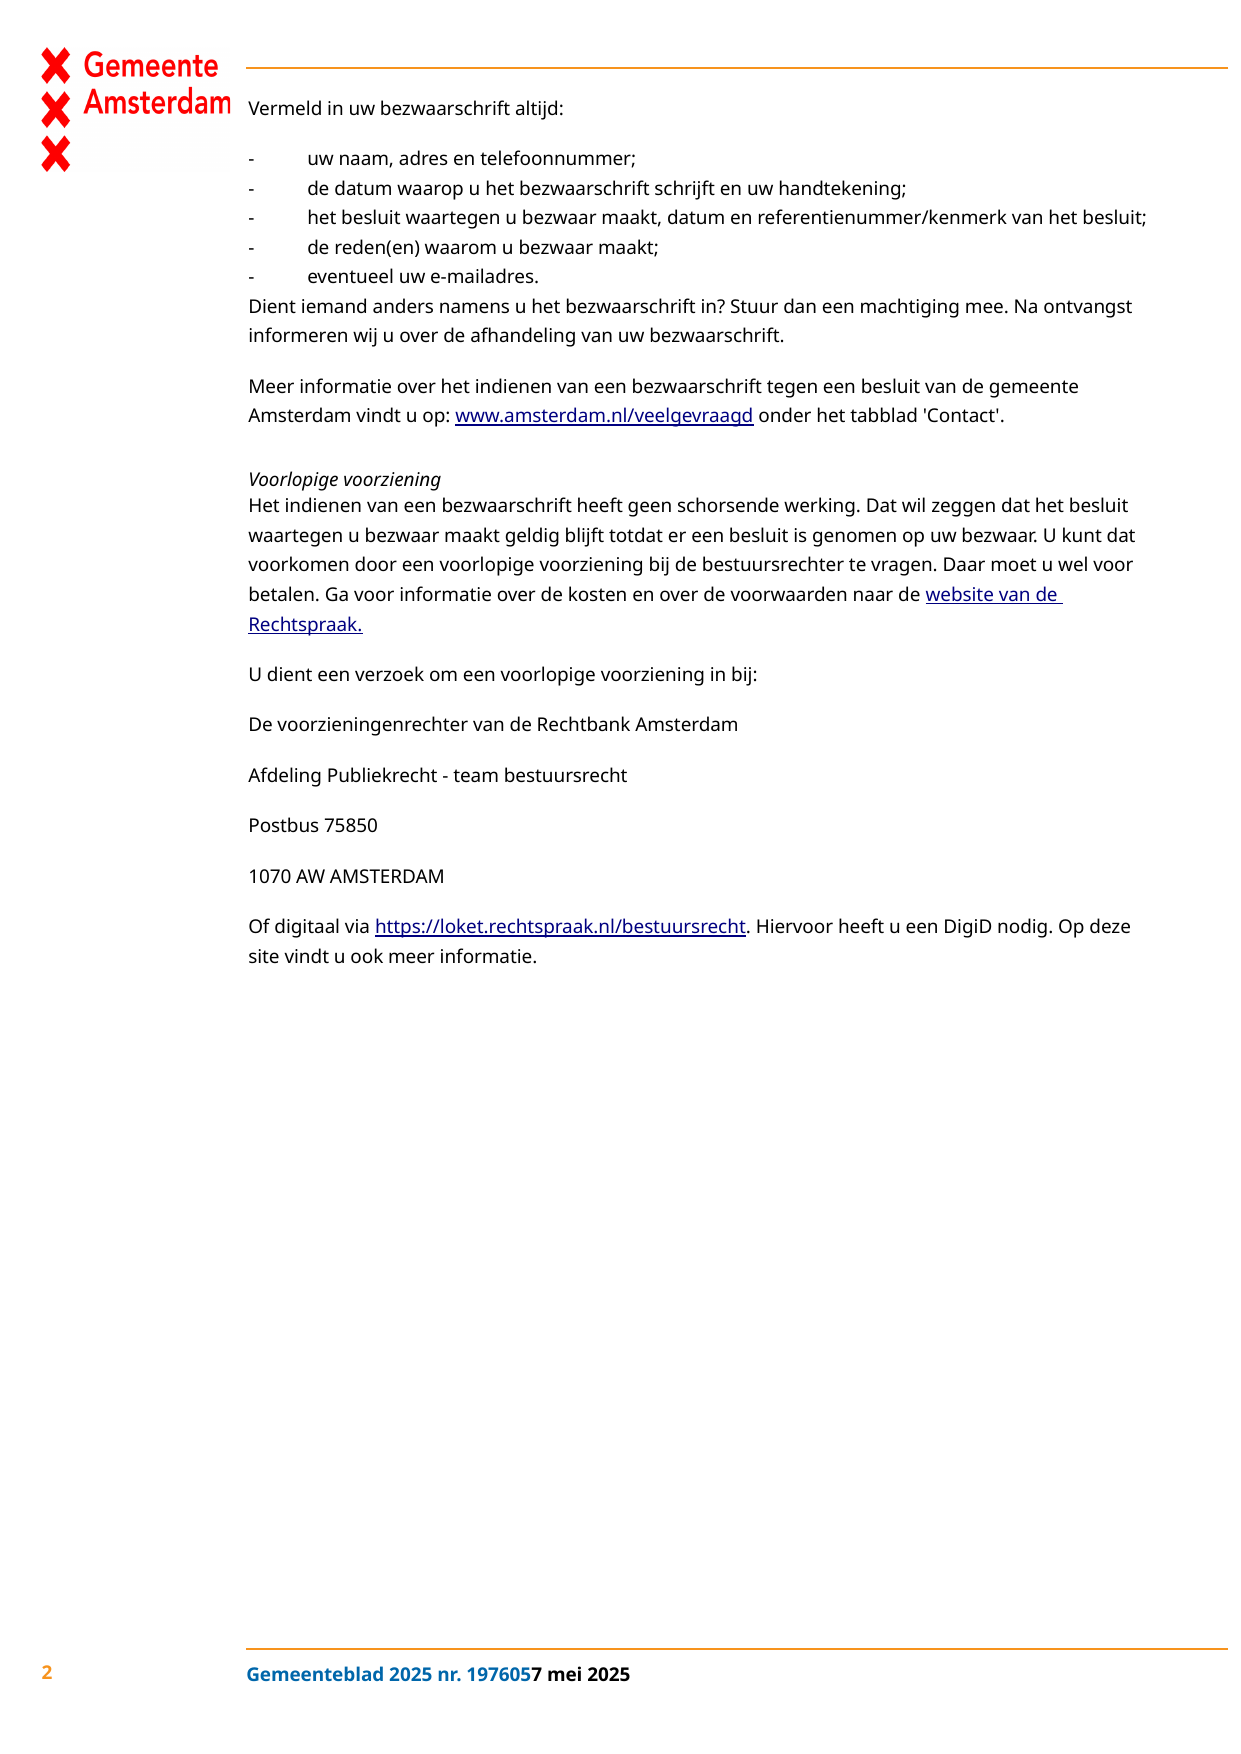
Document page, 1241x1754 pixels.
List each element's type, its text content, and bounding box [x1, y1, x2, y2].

text U dient een verzoek om een voorlopige voorziening in bij: [248, 661, 1152, 687]
text 1070 AW AMSTERDAM [248, 863, 1152, 888]
text Of digitaal via https://loket.rechtspraak.nl/bestuursrecht. Hiervoor heeft u een DigiD nodig. Op deze site vindt u ook meer informatie. [248, 913, 1152, 968]
text Postbus 75850 [248, 812, 1152, 838]
text Het indienen van een bezwaarschrift heeft geen schorsende werking. Dat wil zeggen dat het besluit waartegen u bezwaar maakt geldig blijft totdat er een besluit is genomen op uw bezwaar. U kunt dat voorkomen door een voorlopige voorziening bij de bestuursrechter te vragen. Daar moet u wel voor betalen. Ga voor informatie over de kosten en over de voorwaarden naar de website van de Rechtspraak. [248, 492, 1152, 636]
picture [41, 47, 231, 172]
text Dient iemand anders namens u het bezwaarschrift in? Stuur dan een machtiging mee. Na ontvangst informeren wij u over de afhandeling van uw bezwaarschrift. [248, 293, 1152, 348]
list de datum waarop u het bezwaarschrift schrijft en uw handtekening; [248, 175, 1152, 201]
list uw naam, adres en telefoonnummer; [248, 145, 1152, 171]
text Afdeling Publiekrecht - team bestuursrecht [248, 762, 1152, 788]
list het besluit waartegen u bezwaar maakt, datum en referentienummer/kenmerk van het besluit; [248, 204, 1152, 230]
text Voorlopige voorziening [248, 467, 1152, 492]
text Vermeld in uw bezwaarschrift altijd: [248, 95, 1152, 121]
text De voorzieningenrechter van de Rechtbank Amsterdam [248, 712, 1152, 737]
list eventueel uw e-mailadres. [248, 263, 1152, 289]
text Meer informatie over het indienen van een bezwaarschrift tegen een besluit van de gemeente Amsterdam vindt u op: www.amsterdam.nl/veelgevraagd onder het tabblad 'Contact'. [248, 373, 1152, 428]
list de reden(en) waarom u bezwaar maakt; [248, 234, 1152, 260]
